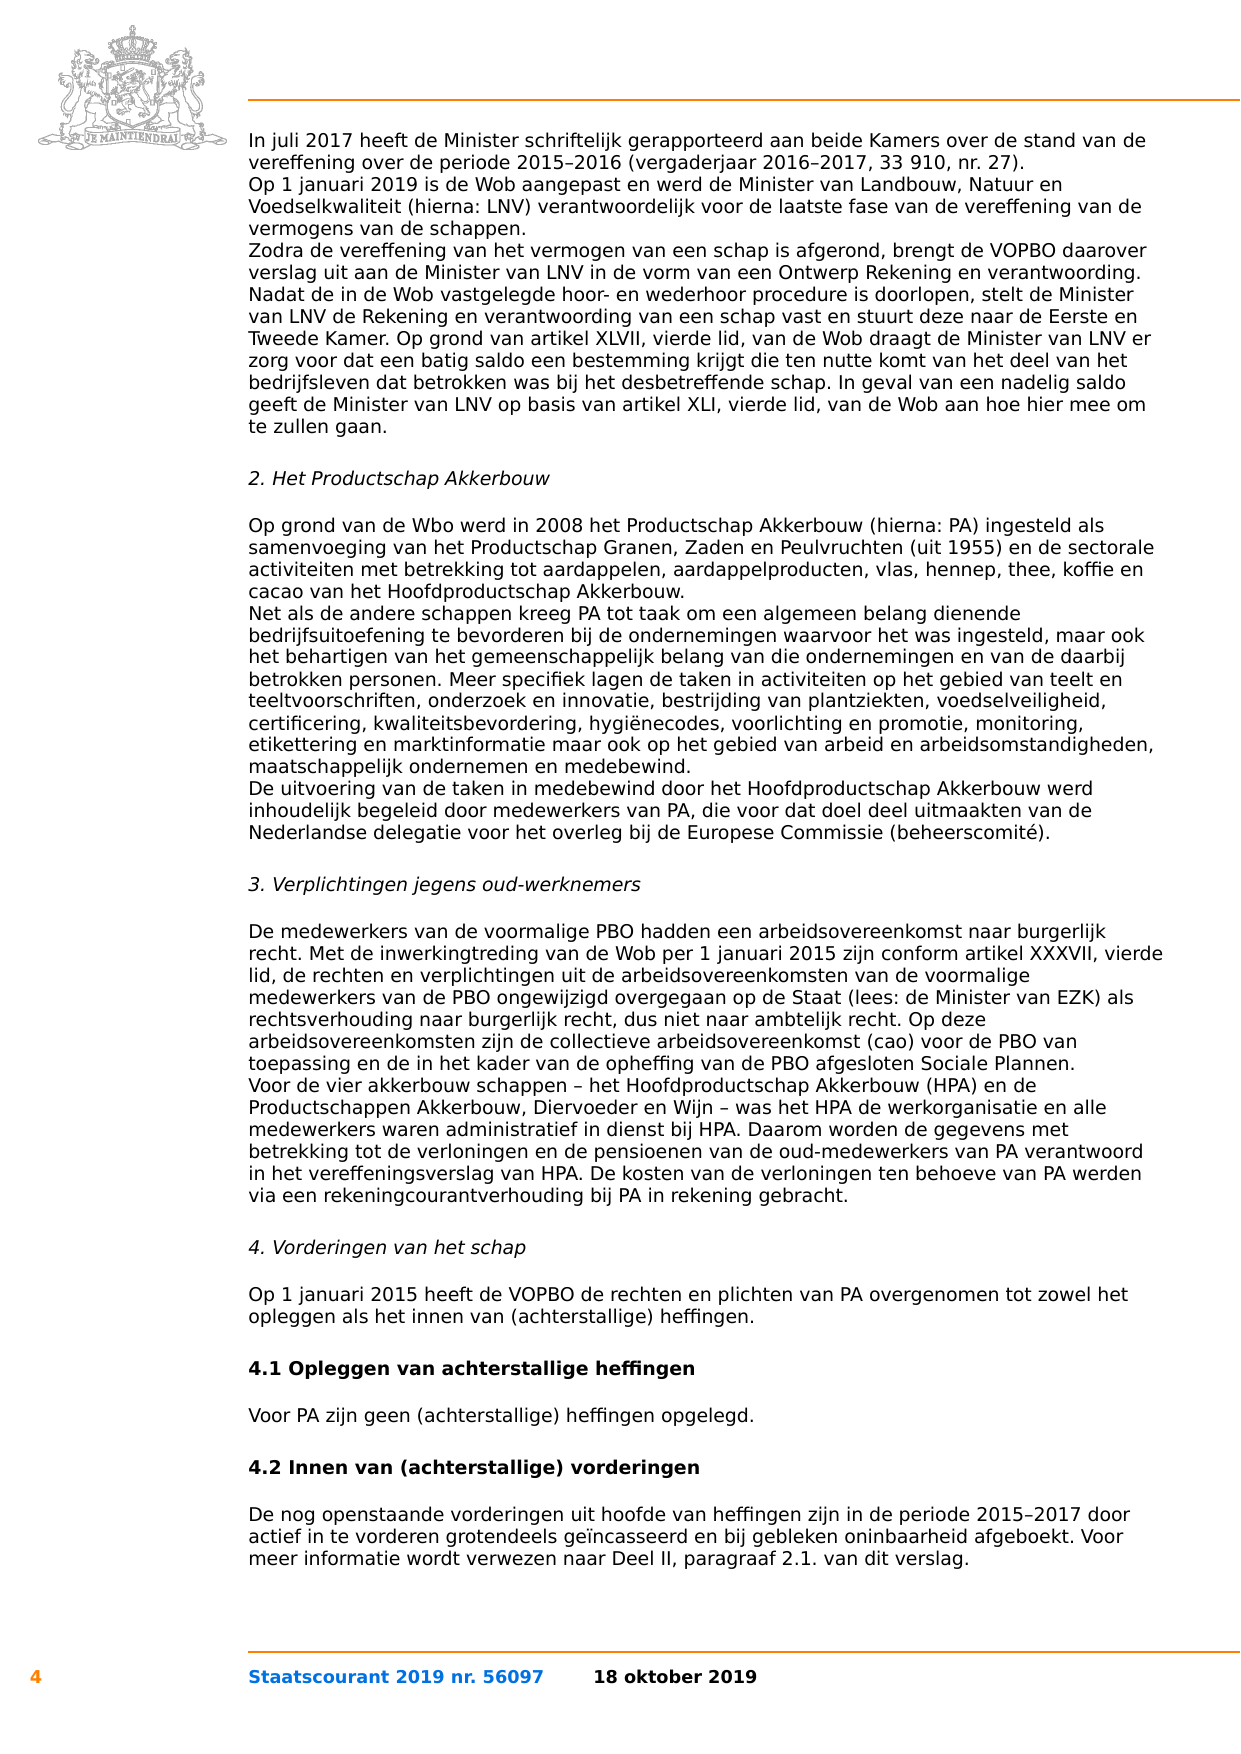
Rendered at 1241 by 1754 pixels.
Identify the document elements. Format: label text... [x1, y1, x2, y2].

text In juli 2017 heeft de Minister schriftelijk gerapporteerd aan beide Kamers over de stand van de vereffening over de periode 2015–2016 (vergaderjaar 2016–2017, 33 910, nr. 27). [248, 130, 1163, 174]
subtitle 3. Verplichtingen jegens oud-werknemers [248, 874, 1163, 896]
picture [38, 25, 227, 150]
subtitle 4.2 Innen van (achterstallige) vorderingen [248, 1457, 1163, 1479]
subtitle 4. Vorderingen van het schap [248, 1237, 1163, 1259]
text Voor PA zijn geen (achterstallige) heffingen opgelegd. [248, 1405, 1163, 1427]
text De nog openstaande vorderingen uit hoofde van heffingen zijn in de periode 2015–2017 door actief in te vorderen grotendeels geïncasseerd en bij gebleken oninbaarheid afgeboekt. Voor meer informatie wordt verwezen naar Deel II, paragraaf 2.1. van dit verslag. [248, 1504, 1163, 1570]
text Net als de andere schappen kreeg PA tot taak om een algemeen belang dienende bedrijfsuitoefening te bevorderen bij de ondernemingen waarvoor het was ingesteld, maar ook het behartigen van het gemeenschappelijk belang van die ondernemingen en van de daarbij betrokken personen. Meer specifiek lagen de taken in activiteiten op het gebied van teelt en teeltvoorschriften, onderzoek en innovatie, bestrijding van plantziekten, voedselveiligheid, certificering, kwaliteitsbevordering, hygiënecodes, voorlichting en promotie, monitoring, etikettering en marktinformatie maar ook op het gebied van arbeid en arbeidsomstandigheden, maatschappelijk ondernemen en medebewind. [248, 602, 1163, 778]
text De medewerkers van de voormalige PBO hadden een arbeidsovereenkomst naar burgerlijk recht. Met de inwerkingtreding van de Wob per 1 januari 2015 zijn conform artikel XXXVII, vierde lid, de rechten en verplichtingen uit de arbeidsovereenkomsten van de voormalige medewerkers van de PBO ongewijzigd overgegaan op de Staat (lees: de Minister van EZK) als rechtsverhouding naar burgerlijk recht, dus niet naar ambtelijk recht. Op deze arbeidsovereenkomsten zijn de collectieve arbeidsovereenkomst (cao) voor de PBO van toepassing en de in het kader van de opheffing van de PBO afgesloten Sociale Plannen. [248, 921, 1163, 1075]
subtitle 4.1 Opleggen van achterstallige heffingen [248, 1358, 1163, 1380]
text De uitvoering van de taken in medebewind door het Hoofdproductschap Akkerbouw werd inhoudelijk begeleid door medewerkers van PA, die voor dat doel deel uitmaakten van de Nederlandse delegatie voor het overleg bij de Europese Commissie (beheerscomité). [248, 778, 1163, 844]
text Zodra de vereffening van het vermogen van een schap is afgerond, brengt de VOPBO daarover verslag uit aan de Minister van LNV in de vorm van een Ontwerp Rekening en verantwoording. Nadat de in de Wob vastgelegde hoor- en wederhoor procedure is doorlopen, stelt de Minister van LNV de Rekening en verantwoording van een schap vast en stuurt deze naar de Eerste en Tweede Kamer. Op grond van artikel XLVII, vierde lid, van de Wob draagt de Minister van LNV er zorg voor dat een batig saldo een bestemming krijgt die ten nutte komt van het deel van het bedrijfsleven dat betrokken was bij het desbetreffende schap. In geval van een nadelig saldo geeft de Minister van LNV op basis van artikel XLI, vierde lid, van de Wob aan hoe hier mee om te zullen gaan. [248, 240, 1163, 438]
text Voor de vier akkerbouw schappen – het Hoofdproductschap Akkerbouw (HPA) en de Productschappen Akkerbouw, Diervoeder en Wijn – was het HPA de werkorganisatie en alle medewerkers waren administratief in dienst bij HPA. Daarom worden de gegevens met betrekking tot de verloningen en de pensioenen van de oud-medewerkers van PA verantwoord in het vereffeningsverslag van HPA. De kosten van de verloningen ten behoeve van PA werden via een rekeningcourantverhouding bij PA in rekening gebracht. [248, 1075, 1163, 1207]
text Op grond van de Wbo werd in 2008 het Productschap Akkerbouw (hierna: PA) ingesteld als samenvoeging van het Productschap Granen, Zaden en Peulvruchten (uit 1955) en de sectorale activiteiten met betrekking tot aardappelen, aardappelproducten, vlas, hennep, thee, koffie en cacao van het Hoofdproductschap Akkerbouw. [248, 514, 1163, 602]
subtitle 2. Het Productschap Akkerbouw [248, 468, 1163, 489]
text Op 1 januari 2015 heeft de VOPBO de rechten en plichten van PA overgenomen tot zowel het opleggen als het innen van (achterstallige) heffingen. [248, 1284, 1163, 1328]
text Op 1 januari 2019 is de Wob aangepast en werd de Minister van Landbouw, Natuur en Voedselkwaliteit (hierna: LNV) verantwoordelijk voor de laatste fase van de vereffening van de vermogens van de schappen. [248, 174, 1163, 240]
